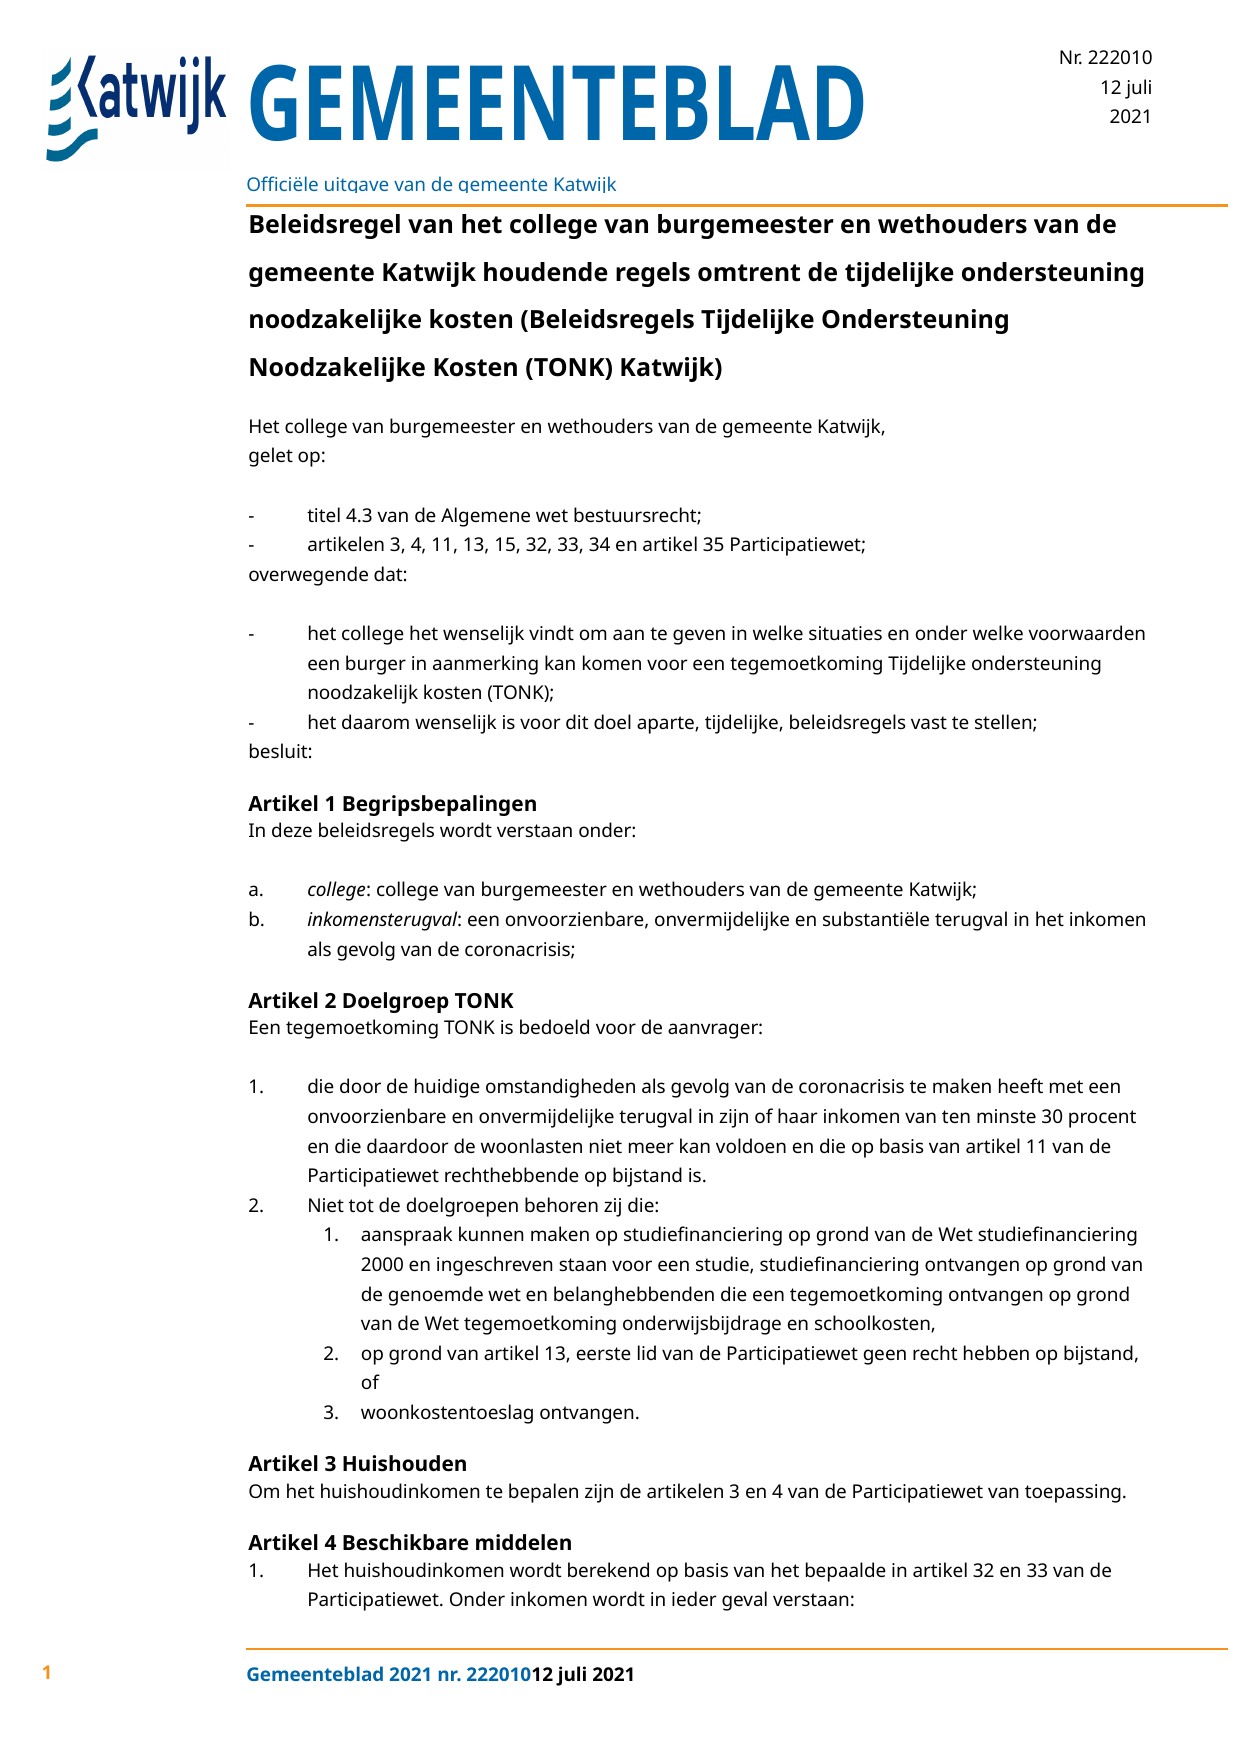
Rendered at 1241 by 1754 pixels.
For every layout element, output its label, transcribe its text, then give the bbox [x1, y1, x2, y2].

text Om het huishoudinkomen te bepalen zijn de artikelen 3 en 4 van de Participatiewet van toepassing. [248, 1478, 1152, 1504]
text gelet op: [248, 443, 1152, 468]
list het daarom wenselijk is voor dit doel aparte, tijdelijke, beleidsregels vast te stellen; [248, 709, 1152, 735]
text Een tegemoetkoming TONK is bedoeld voor de aanvrager: [248, 1014, 1152, 1040]
list aanspraak kunnen maken op studiefinanciering op grond van de Wet studiefinanciering 2000 en ingeschreven staan voor een studie, studiefinanciering ontvangen op grond van de genoemde wet en belanghebbenden die een tegemoetkoming ontvangen op grond van de Wet tegemoetkoming onderwijsbijdrage en schoolkosten, [323, 1222, 1152, 1336]
list het college het wenselijk vindt om aan te geven in welke situaties en onder welke voorwaarden een burger in aanmerking kan komen voor een tegemoetkoming Tijdelijke ondersteuning noodzakelijk kosten (TONK); [248, 620, 1152, 705]
text Artikel 2 Doelgroep TONK [248, 986, 1152, 1014]
text In deze beleidsregels wordt verstaan onder: [248, 817, 1152, 843]
text Beleidsregel van het college van burgemeester en wethouders van de gemeente Katwijk houdende regels omtrent de tijdelijke ondersteuning noodzakelijke kosten (Beleidsregels Tijdelijke Ondersteuning Noodzakelijke Kosten (TONK) Katwijk) [248, 207, 1152, 384]
text overwegende dat: [248, 561, 1152, 587]
list Het huishoudinkomen wordt berekend op basis van het bepaalde in artikel 32 en 33 van de Participatiewet. Onder inkomen wordt in ieder geval verstaan: [248, 1557, 1152, 1612]
text Artikel 4 Beschikbare middelen [248, 1528, 1152, 1557]
text Artikel 3 Huishouden [248, 1449, 1152, 1478]
picture [41, 47, 231, 172]
list woonkostentoeslag ontvangen. [323, 1399, 1152, 1425]
text besluit: [248, 738, 1152, 764]
list Niet tot de doelgroepen behoren zij die: [248, 1192, 1152, 1218]
list titel 4.3 van de Algemene wet bestuursrecht; [248, 502, 1152, 528]
list inkomensterugval: een onvoorzienbare, onvermijdelijke en substantiële terugval in het inkomen als gevolg van de coronacrisis; [248, 906, 1152, 961]
list artikelen 3, 4, 11, 13, 15, 32, 33, 34 en artikel 35 Participatiewet; [248, 531, 1152, 557]
text Het college van burgemeester en wethouders van de gemeente Katwijk, [248, 413, 1152, 439]
list die door de huidige omstandigheden als gevolg van de coronacrisis te maken heeft met een onvoorzienbare en onvermijdelijke terugval in zijn of haar inkomen van ten minste 30 procent en die daardoor de woonlasten niet meer kan voldoen en die op basis van artikel 11 van de Participatiewet rechthebbende op bijstand is. [248, 1074, 1152, 1188]
list op grond van artikel 13, eerste lid van de Participatiewet geen recht hebben op bijstand, of [323, 1340, 1152, 1395]
text Artikel 1 Begripsbepalingen [248, 789, 1152, 817]
list college: college van burgemeester en wethouders van de gemeente Katwijk; [248, 877, 1152, 902]
